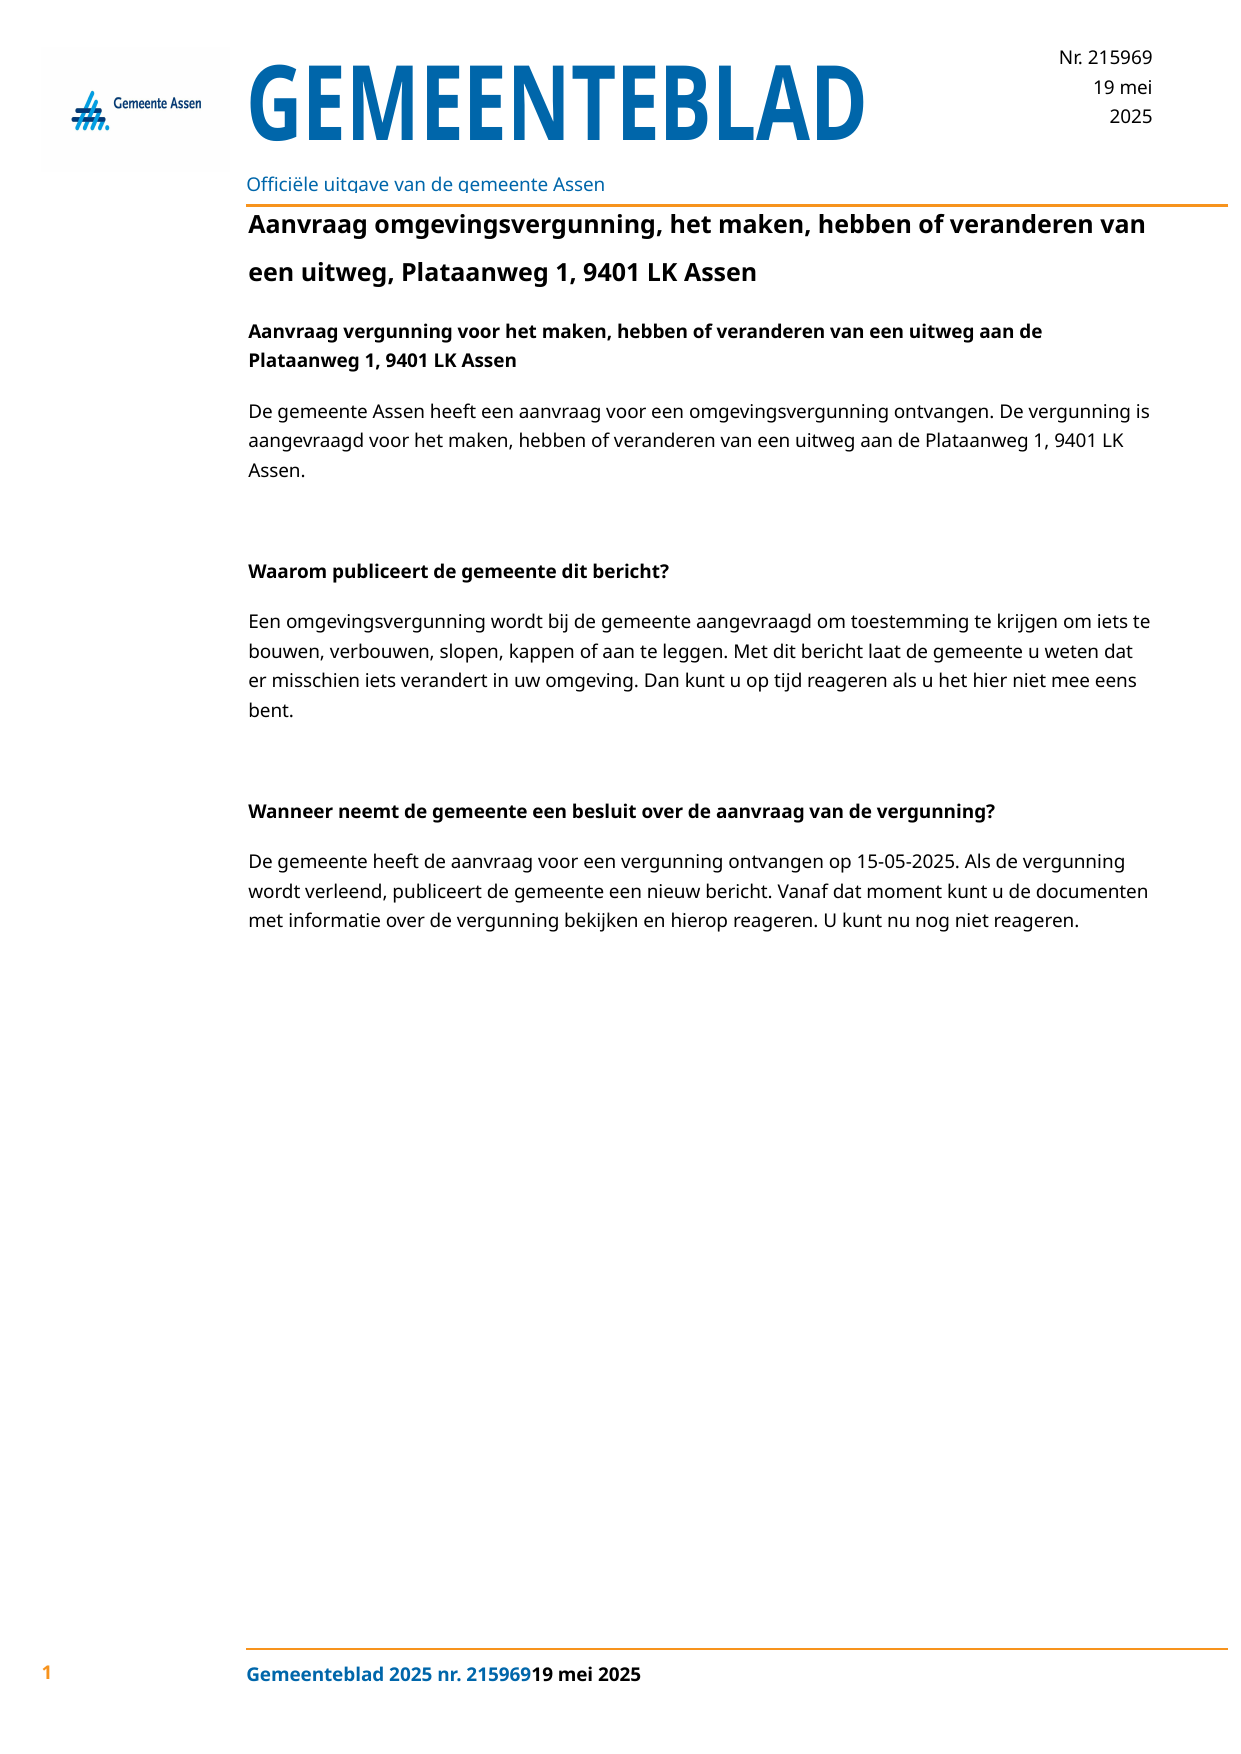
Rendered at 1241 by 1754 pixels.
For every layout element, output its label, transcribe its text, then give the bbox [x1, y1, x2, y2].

text Wanneer neemt de gemeente een besluit over de aanvraag van de vergunning? [248, 798, 1152, 824]
text Aanvraag omgevingsvergunning, het maken, hebben of veranderen van een uitweg, Plataanweg 1, 9401 LK Assen [248, 207, 1152, 288]
text Aanvraag vergunning voor het maken, hebben of veranderen van een uitweg aan de Plataanweg 1, 9401 LK Assen [248, 318, 1152, 373]
text Een omgevingsvergunning wordt bij de gemeente aangevraagd om toestemming te krijgen om iets te bouwen, verbouwen, slopen, kappen of aan te leggen. Met dit bericht laat de gemeente u weten dat er misschien iets verandert in uw omgeving. Dan kunt u op tijd reageren als u het hier niet mee eens bent. [248, 608, 1152, 723]
text Waarom publiceert de gemeente dit bericht? [248, 558, 1152, 584]
text De gemeente heeft de aanvraag voor een vergunning ontvangen op 15-05-2025. Als de vergunning wordt verleend, publiceert de gemeente een nieuw bericht. Vanaf dat moment kunt u de documenten met informatie over de vergunning bekijken en hierop reageren. U kunt nu nog niet reageren. [248, 848, 1152, 933]
picture [41, 47, 231, 172]
text De gemeente Assen heeft een aanvraag voor een omgevingsvergunning ontvangen. De vergunning is aangevraagd voor het maken, hebben of veranderen van een uitweg aan de Plataanweg 1, 9401 LK Assen. [248, 398, 1152, 483]
